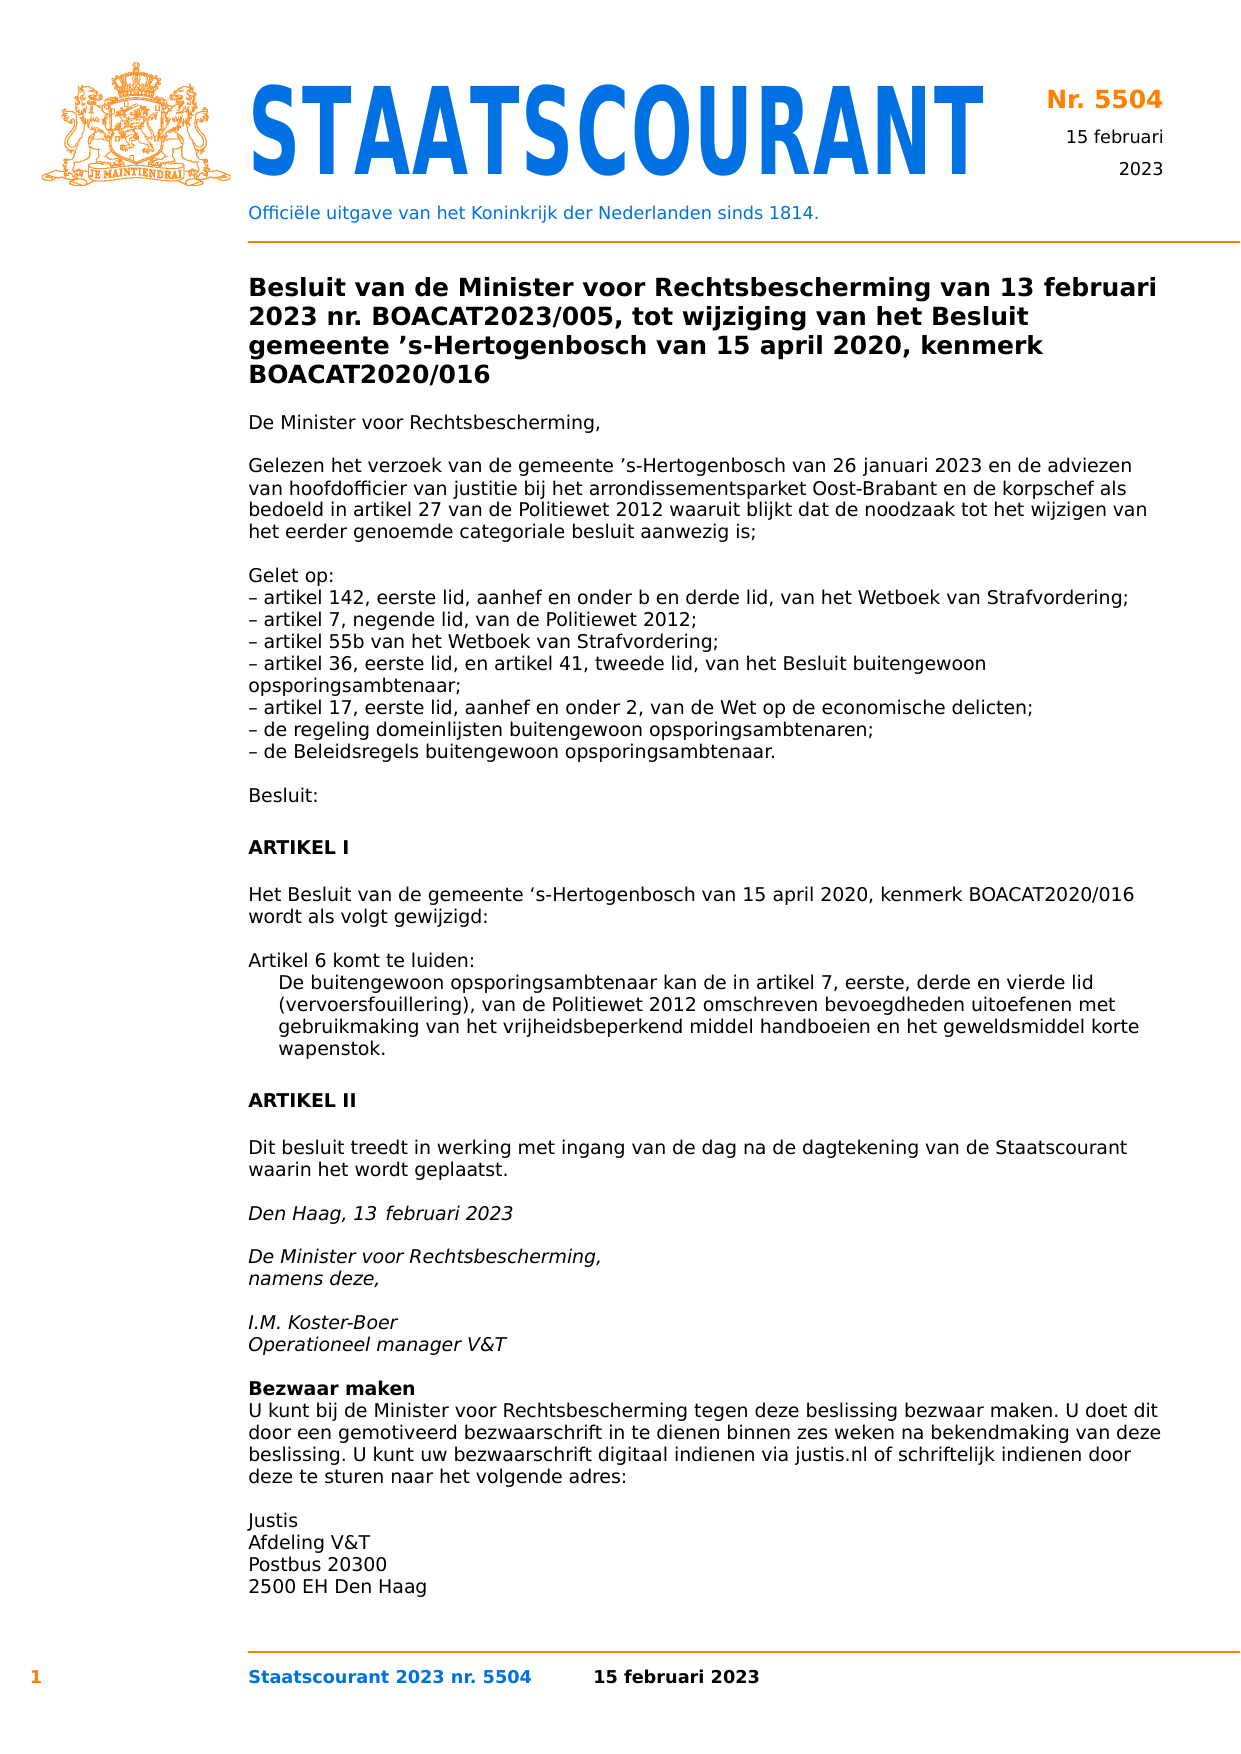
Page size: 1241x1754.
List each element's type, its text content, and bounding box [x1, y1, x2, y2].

text Besluit: [248, 785, 1163, 807]
subtitle ARTIKEL I [248, 837, 1163, 859]
text – de Beleidsregels buitengewoon opsporingsambtenaar. [248, 741, 1163, 763]
table_cell 2023 [998, 153, 1240, 203]
text De Minister voor Rechtsbescherming, namens deze, I.M. Koster-Boer Operationeel manager V&T [248, 1246, 1163, 1356]
table_header [25, 62, 248, 241]
text Afdeling V&T [248, 1532, 1163, 1554]
table_cell Officiële uitgave van het Koninkrijk der Nederlanden sinds 1814. [248, 203, 1240, 241]
text – artikel 36, eerste lid, en artikel 41, tweede lid, van het Besluit buitengewoon opsporingsambtenaar; [248, 653, 1163, 697]
text 2500 EH Den Haag [248, 1576, 1163, 1598]
text Gelet op: [248, 565, 1163, 587]
text Dit besluit treedt in werking met ingang van de dag na de dagtekening van de Staatscourant waarin het wordt geplaatst. [248, 1137, 1163, 1181]
text De Minister voor Rechtsbescherming, [248, 412, 1163, 433]
subtitle Besluit van de Minister voor Rechtsbescherming van 13 februari 2023 nr. BOACAT2023/005, tot wijziging van het Besluit gemeente ’s-Hertogenbosch van 15 april 2020, kenmerk BOACAT2020/016 [248, 273, 1163, 390]
text – artikel 55b van het Wetboek van Strafvordering; [248, 631, 1163, 653]
text Bezwaar maken [248, 1378, 1163, 1400]
text – artikel 142, eerste lid, aanhef en onder b en derde lid, van het Wetboek van Strafvordering; [248, 587, 1163, 609]
text Artikel 6 komt te luiden: [248, 950, 1163, 972]
text – artikel 17, eerste lid, aanhef en onder 2, van de Wet op de economische delicten; [248, 697, 1163, 719]
table_header STAATSCOURANT [248, 62, 998, 203]
text Postbus 20300 [248, 1554, 1163, 1576]
text Het Besluit van de gemeente ‘s-Hertogenbosch van 15 april 2020, kenmerk BOACAT2020/016 wordt als volgt gewijzigd: [248, 884, 1163, 928]
text De buitengewoon opsporingsambtenaar kan de in artikel 7, eerste, derde en vierde lid (vervoersfouillering), van de Politiewet 2012 omschreven bevoegdheden uitoefenen met gebruikmaking van het vrijheidsbeperkend middel handboeien en het geweldsmiddel korte wapenstok. [278, 972, 1163, 1059]
text Den Haag, 13 februari 2023 [248, 1202, 1163, 1224]
text Justis [248, 1510, 1163, 1532]
subtitle ARTIKEL II [248, 1089, 1163, 1112]
text – de regeling domeinlijsten buitengewoon opsporingsambtenaren; [248, 719, 1163, 741]
text – artikel 7, negende lid, van de Politiewet 2012; [248, 609, 1163, 631]
text U kunt bij de Minister voor Rechtsbescherming tegen deze beslissing bezwaar maken. U doet dit door een gemotiveerd bezwaarschrift in te dienen binnen zes weken na bekendmaking van deze beslissing. U kunt uw bezwaarschrift digitaal indienen via justis.nl of schriftelijk indienen door deze te sturen naar het volgende adres: [248, 1400, 1163, 1488]
table_cell 15 februari [998, 121, 1240, 153]
picture [41, 62, 231, 186]
text Gelezen het verzoek van de gemeente ’s-Hertogenbosch van 26 januari 2023 en de adviezen van hoofdofficier van justitie bij het arrondissementsparket Oost-Brabant en de korpschef als bedoeld in artikel 27 van de Politiewet 2012 waaruit blijkt dat de noodzaak tot het wijzigen van het eerder genoemde categoriale besluit aanwezig is; [248, 455, 1163, 543]
table_header Nr. 5504 [998, 62, 1240, 121]
